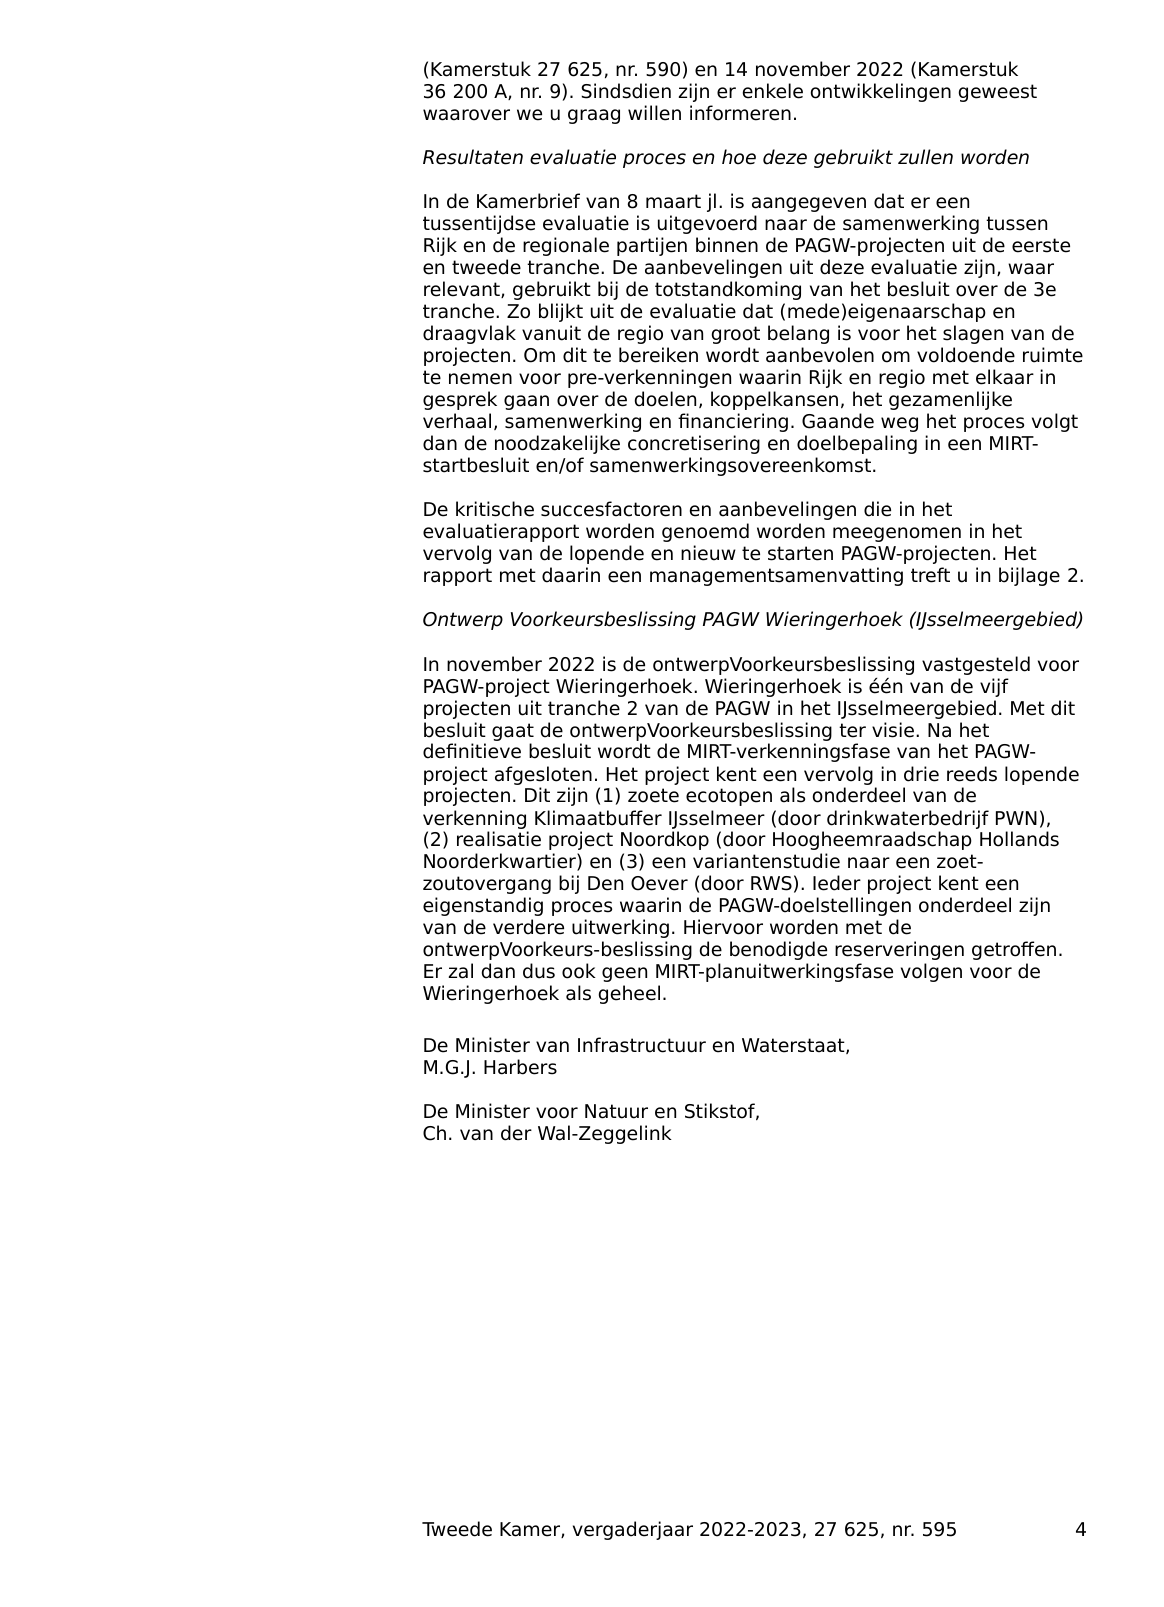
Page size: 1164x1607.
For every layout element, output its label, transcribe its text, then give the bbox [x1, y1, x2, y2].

subtitle Resultaten evaluatie proces en hoe deze gebruikt zullen worden [422, 147, 1087, 169]
text (Kamerstuk 27 625, nr. 590) en 14 november 2022 (Kamerstuk 36 200 A, nr. 9). Sindsdien zijn er enkele ontwikkelingen geweest waarover we u graag willen informeren. [422, 59, 1087, 125]
text In november 2022 is de ontwerpVoorkeursbeslissing vastgesteld voor PAGW-project Wieringerhoek. Wieringerhoek is één van de vijf projecten uit tranche 2 van de PAGW in het IJsselmeergebied. Met dit besluit gaat de ontwerpVoorkeursbeslissing ter visie. Na het definitieve besluit wordt de MIRT-verkenningsfase van het PAGW-project afgesloten. Het project kent een vervolg in drie reeds lopende projecten. Dit zijn (1) zoete ecotopen als onderdeel van de verkenning Klimaatbuffer IJsselmeer (door drinkwaterbedrijf PWN), (2) realisatie project Noordkop (door Hoogheemraadschap Hollands Noorderkwartier) en (3) een variantenstudie naar een zoet-zoutovergang bij Den Oever (door RWS). Ieder project kent een eigenstandig proces waarin de PAGW-doelstellingen onderdeel zijn van de verdere uitwerking. Hiervoor worden met de ontwerpVoorkeurs-beslissing de benodigde reserveringen getroffen. Er zal dan dus ook geen MIRT-planuitwerkingsfase volgen voor de Wieringerhoek als geheel. [422, 653, 1087, 1005]
text In de Kamerbrief van 8 maart jl. is aangegeven dat er een tussentijdse evaluatie is uitgevoerd naar de samenwerking tussen Rijk en de regionale partijen binnen de PAGW-projecten uit de eerste en tweede tranche. De aanbevelingen uit deze evaluatie zijn, waar relevant, gebruikt bij de totstandkoming van het besluit over de 3e tranche. Zo blijkt uit de evaluatie dat (mede)eigenaarschap en draagvlak vanuit de regio van groot belang is voor het slagen van de projecten. Om dit te bereiken wordt aanbevolen om voldoende ruimte te nemen voor pre-verkenningen waarin Rijk en regio met elkaar in gesprek gaan over de doelen, koppelkansen, het gezamenlijke verhaal, samenwerking en financiering. Gaande weg het proces volgt dan de noodzakelijke concretisering en doelbepaling in een MIRT-startbesluit en/of samenwerkingsovereenkomst. [422, 191, 1087, 477]
text De Minister van Infrastructuur en Waterstaat, M.G.J. Harbers [422, 1035, 1087, 1079]
text De kritische succesfactoren en aanbevelingen die in het evaluatierapport worden genoemd worden meegenomen in het vervolg van de lopende en nieuw te starten PAGW-projecten. Het rapport met daarin een managementsamenvatting treft u in bijlage 2. [422, 499, 1087, 587]
subtitle Ontwerp Voorkeursbeslissing PAGW Wieringerhoek (IJsselmeergebied) [422, 609, 1087, 631]
text De Minister voor Natuur en Stikstof, Ch. van der Wal-Zeggelink [422, 1101, 1087, 1145]
